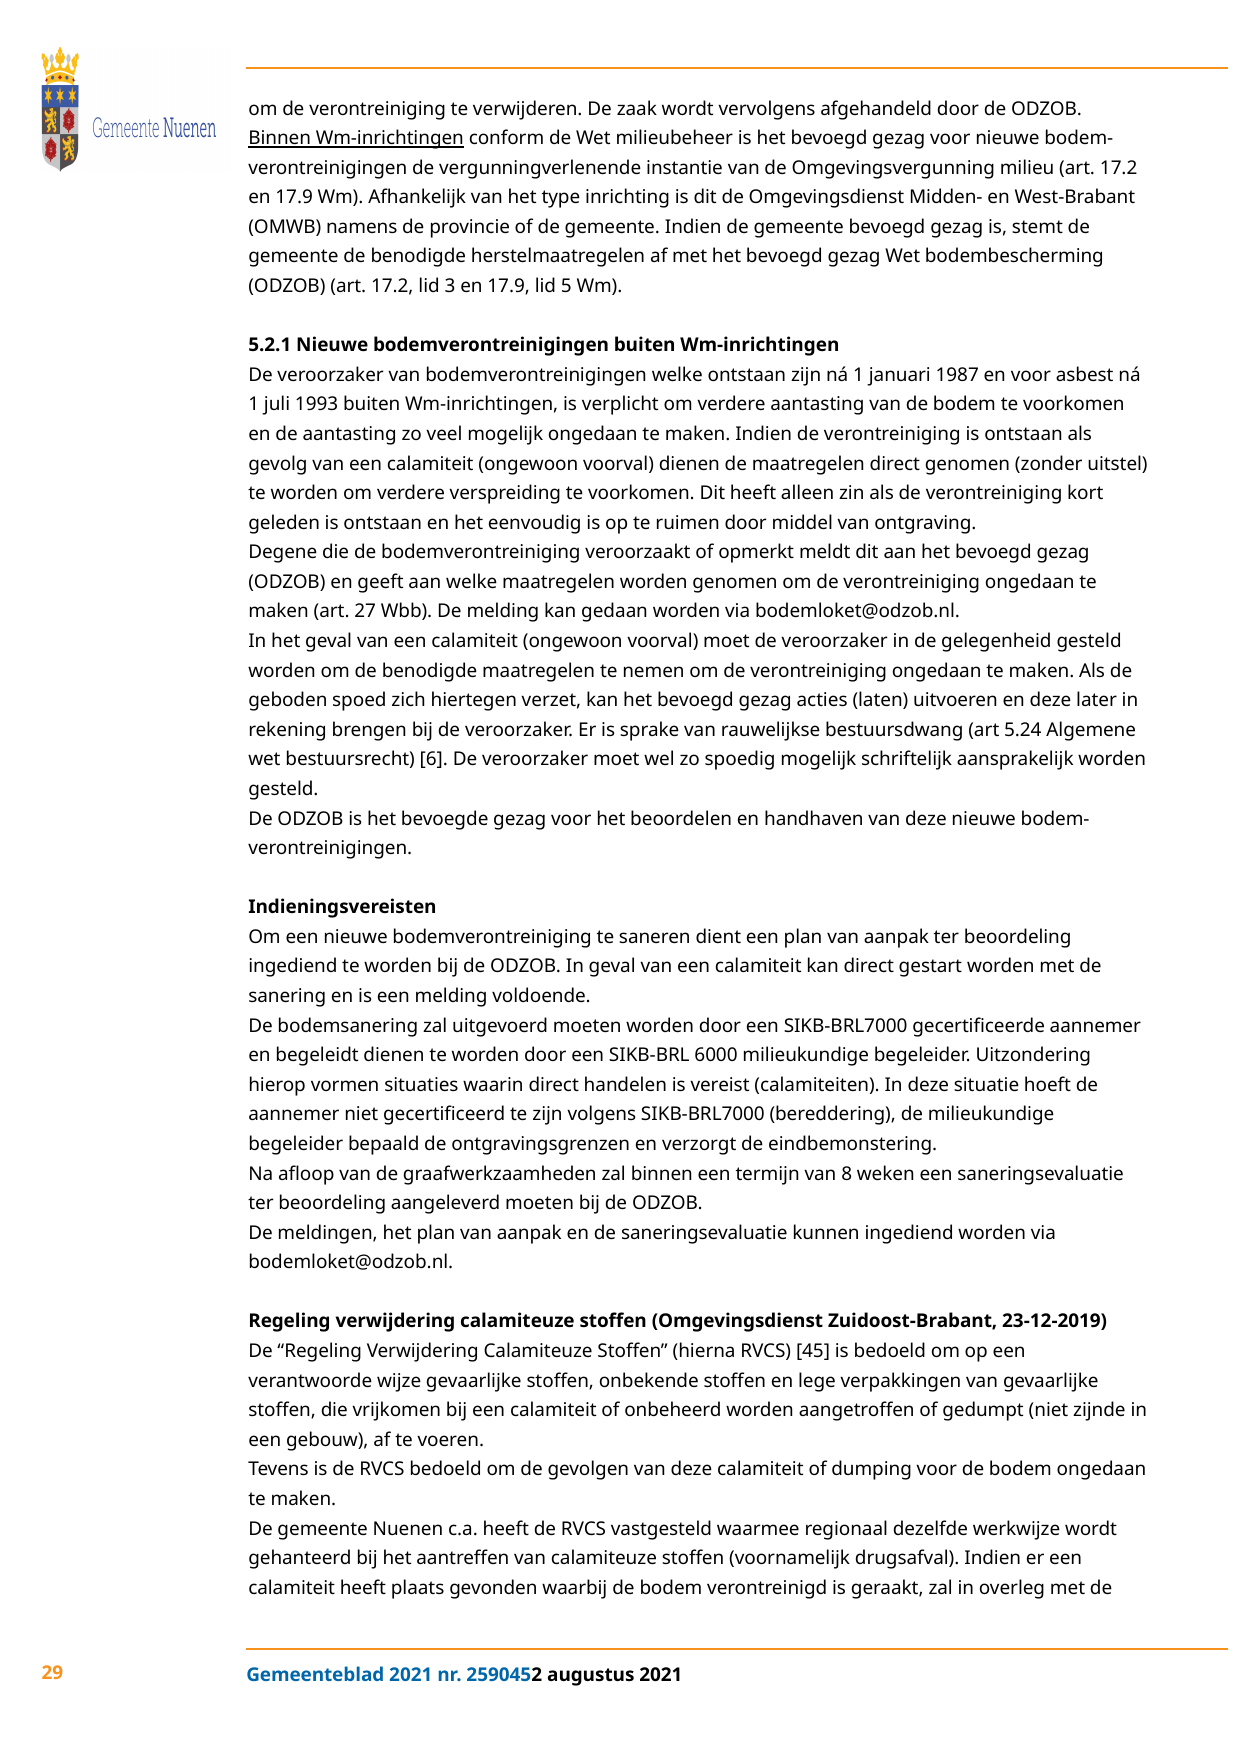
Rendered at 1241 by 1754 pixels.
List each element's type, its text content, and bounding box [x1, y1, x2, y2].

text De veroorzaker van bodemverontreinigingen welke ontstaan zijn ná 1 januari 1987 en voor asbest ná 1 juli 1993 buiten Wm-inrichtingen, is verplicht om verdere aantasting van de bodem te voorkomen en de aantasting zo veel mogelijk ongedaan te maken. Indien de verontreiniging is ontstaan als gevolg van een calamiteit (ongewoon voorval) dienen de maatregelen direct genomen (zonder uitstel) te worden om verdere verspreiding te voorkomen. Dit heeft alleen zin als de verontreiniging kort geleden is ontstaan en het eenvoudig is op te ruimen door middel van ontgraving. [248, 361, 1152, 535]
text De meldingen, het plan van aanpak en de saneringsevaluatie kunnen ingediend worden via bodemloket@odzob.nl. [248, 1219, 1152, 1274]
picture [41, 47, 231, 172]
text De ODZOB is het bevoegde gezag voor het beoordelen en handhaven van deze nieuwe bodem-verontreinigingen. [248, 805, 1152, 860]
text Na afloop van de graafwerkzaamheden zal binnen een termijn van 8 weken een saneringsevaluatie ter beoordeling aangeleverd moeten bij de ODZOB. [248, 1160, 1152, 1215]
text Binnen Wm-inrichtingen conform de Wet milieubeheer is het bevoegd gezag voor nieuwe bodem-verontreinigingen de vergunningverlenende instantie van de Omgevingsvergunning milieu (art. 17.2 en 17.9 Wm). Afhankelijk van het type inrichting is dit de Omgevingsdienst Midden- en West-Brabant (OMWB) namens de provincie of de gemeente. Indien de gemeente bevoegd gezag is, stemt de gemeente de benodigde herstelmaatregelen af met het bevoegd gezag Wet bodembescherming (ODZOB) (art. 17.2, lid 3 en 17.9, lid 5 Wm). [248, 124, 1152, 298]
text In het geval van een calamiteit (ongewoon voorval) moet de veroorzaker in de gelegenheid gesteld worden om de benodigde maatregelen te nemen om de verontreiniging ongedaan te maken. Als de geboden spoed zich hiertegen verzet, kan het bevoegd gezag acties (laten) uitvoeren en deze later in rekening brengen bij de veroorzaker. Er is sprake van rauwelijkse bestuursdwang (art 5.24 Algemene wet bestuursrecht) [6]. De veroorzaker moet wel zo spoedig mogelijk schriftelijk aansprakelijk worden gesteld. [248, 627, 1152, 801]
text Degene die de bodemverontreiniging veroorzaakt of opmerkt meldt dit aan het bevoegd gezag (ODZOB) en geeft aan welke maatregelen worden genomen om de verontreiniging ongedaan te maken (art. 27 Wbb). De melding kan gedaan worden via bodemloket@odzob.nl. [248, 538, 1152, 623]
text Indieningsvereisten [248, 893, 1152, 919]
text Regeling verwijdering calamiteuze stoffen (Omgevingsdienst Zuidoost-Brabant, 23-12-2019) [248, 1308, 1152, 1333]
text De “Regeling Verwijdering Calamiteuze Stoffen” (hierna RVCS) [45] is bedoeld om op een verantwoorde wijze gevaarlijke stoffen, onbekende stoffen en lege verpakkingen van gevaarlijke stoffen, die vrijkomen bij een calamiteit of onbeheerd worden aangetroffen of gedumpt (niet zijnde in een gebouw), af te voeren. [248, 1337, 1152, 1452]
text Om een nieuwe bodemverontreiniging te saneren dient een plan van aanpak ter beoordeling ingediend te worden bij de ODZOB. In geval van een calamiteit kan direct gestart worden met de sanering en is een melding voldoende. [248, 923, 1152, 1008]
text De gemeente Nuenen c.a. heeft de RVCS vastgesteld waarmee regionaal dezelfde werkwijze wordt gehanteerd bij het aantreffen van calamiteuze stoffen (voornamelijk drugsafval). Indien er een calamiteit heeft plaats gevonden waarbij de bodem verontreinigd is geraakt, zal in overleg met de [248, 1515, 1152, 1600]
text 5.2.1 Nieuwe bodemverontreinigingen buiten Wm-inrichtingen [248, 331, 1152, 357]
text Tevens is de RVCS bedoeld om de gevolgen van deze calamiteit of dumping voor de bodem ongedaan te maken. [248, 1456, 1152, 1511]
text om de verontreiniging te verwijderen. De zaak wordt vervolgens afgehandeld door de ODZOB. [248, 95, 1152, 121]
text De bodemsanering zal uitgevoerd moeten worden door een SIKB-BRL7000 gecertificeerde aannemer en begeleidt dienen te worden door een SIKB-BRL 6000 milieukundige begeleider. Uitzondering hierop vormen situaties waarin direct handelen is vereist (calamiteiten). In deze situatie hoeft de aannemer niet gecertificeerd te zijn volgens SIKB-BRL7000 (bereddering), de milieukundige begeleider bepaald de ontgravingsgrenzen en verzorgt de eindbemonstering. [248, 1012, 1152, 1156]
